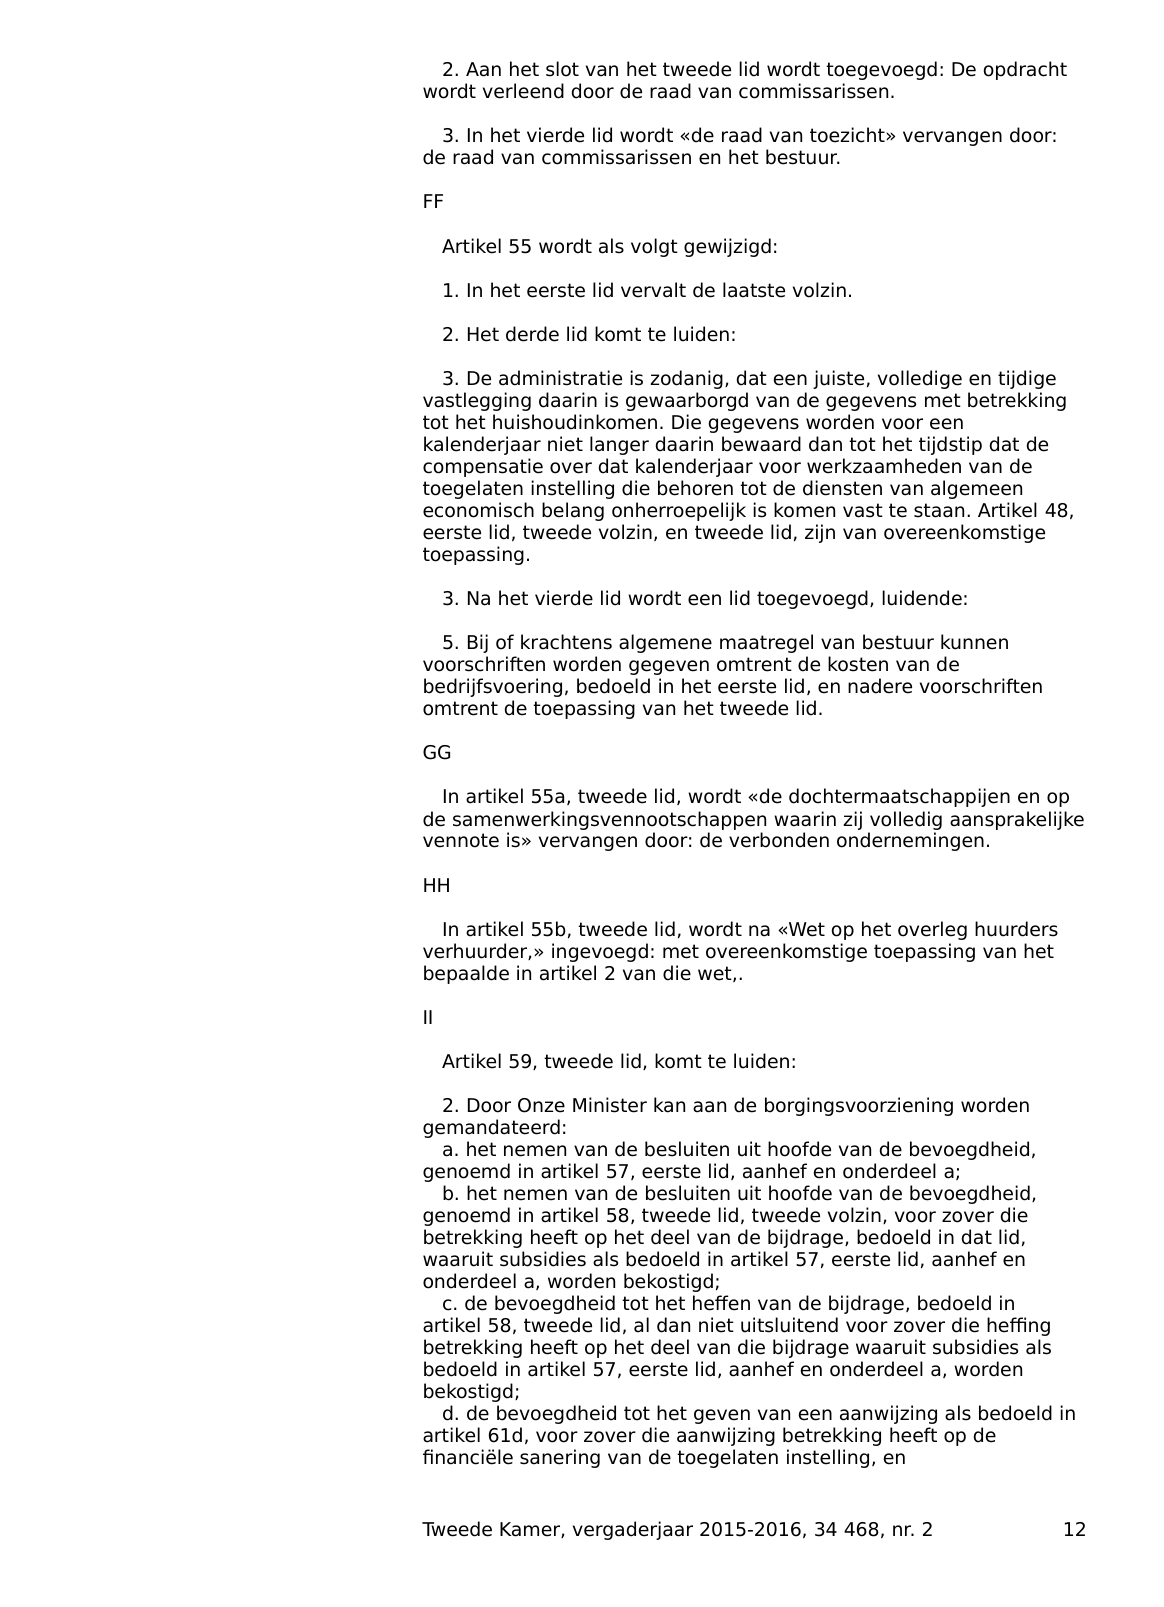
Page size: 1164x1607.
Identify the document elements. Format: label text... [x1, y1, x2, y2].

text d. de bevoegdheid tot het geven van een aanwijzing als bedoeld in artikel 61d, voor zover die aanwijzing betrekking heeft op de financiële sanering van de toegelaten instelling, en [422, 1403, 1087, 1469]
text FF [422, 191, 1087, 213]
text 2. Het derde lid komt te luiden: [422, 324, 1087, 346]
text a. het nemen van de besluiten uit hoofde van de bevoegdheid, genoemd in artikel 57, eerste lid, aanhef en onderdeel a; [422, 1139, 1087, 1183]
text 2. Aan het slot van het tweede lid wordt toegevoegd: De opdracht wordt verleend door de raad van commissarissen. [422, 59, 1087, 103]
text 1. In het eerste lid vervalt de laatste volzin. [422, 280, 1087, 302]
text Artikel 59, tweede lid, komt te luiden: [422, 1051, 1087, 1073]
text b. het nemen van de besluiten uit hoofde van de bevoegdheid, genoemd in artikel 58, tweede lid, tweede volzin, voor zover die betrekking heeft op het deel van de bijdrage, bedoeld in dat lid, waaruit subsidies als bedoeld in artikel 57, eerste lid, aanhef en onderdeel a, worden bekostigd; [422, 1183, 1087, 1293]
text 3. De administratie is zodanig, dat een juiste, volledige en tijdige vastlegging daarin is gewaarborgd van de gegevens met betrekking tot het huishoudinkomen. Die gegevens worden voor een kalenderjaar niet langer daarin bewaard dan tot het tijdstip dat de compensatie over dat kalenderjaar voor werkzaamheden van de toegelaten instelling die behoren tot de diensten van algemeen economisch belang onherroepelijk is komen vast te staan. Artikel 48, eerste lid, tweede volzin, en tweede lid, zijn van overeenkomstige toepassing. [422, 368, 1087, 566]
text c. de bevoegdheid tot het heffen van de bijdrage, bedoeld in artikel 58, tweede lid, al dan niet uitsluitend voor zover die heffing betrekking heeft op het deel van die bijdrage waaruit subsidies als bedoeld in artikel 57, eerste lid, aanhef en onderdeel a, worden bekostigd; [422, 1293, 1087, 1403]
text In artikel 55a, tweede lid, wordt «de dochtermaatschappijen en op de samenwerkingsvennootschappen waarin zij volledig aansprakelijke vennote is» vervangen door: de verbonden ondernemingen. [422, 786, 1087, 852]
text II [422, 1007, 1087, 1029]
text Artikel 55 wordt als volgt gewijzigd: [422, 236, 1087, 257]
text 2. Door Onze Minister kan aan de borgingsvoorziening worden gemandateerd: [422, 1095, 1087, 1139]
text 5. Bij of krachtens algemene maatregel van bestuur kunnen voorschriften worden gegeven omtrent de kosten van de bedrijfsvoering, bedoeld in het eerste lid, en nadere voorschriften omtrent de toepassing van het tweede lid. [422, 632, 1087, 720]
text In artikel 55b, tweede lid, wordt na «Wet op het overleg huurders verhuurder,» ingevoegd: met overeenkomstige toepassing van het bepaalde in artikel 2 van die wet,. [422, 919, 1087, 985]
text HH [422, 874, 1087, 897]
text 3. Na het vierde lid wordt een lid toegevoegd, luidende: [422, 588, 1087, 610]
text GG [422, 742, 1087, 764]
text 3. In het vierde lid wordt «de raad van toezicht» vervangen door: de raad van commissarissen en het bestuur. [422, 125, 1087, 169]
